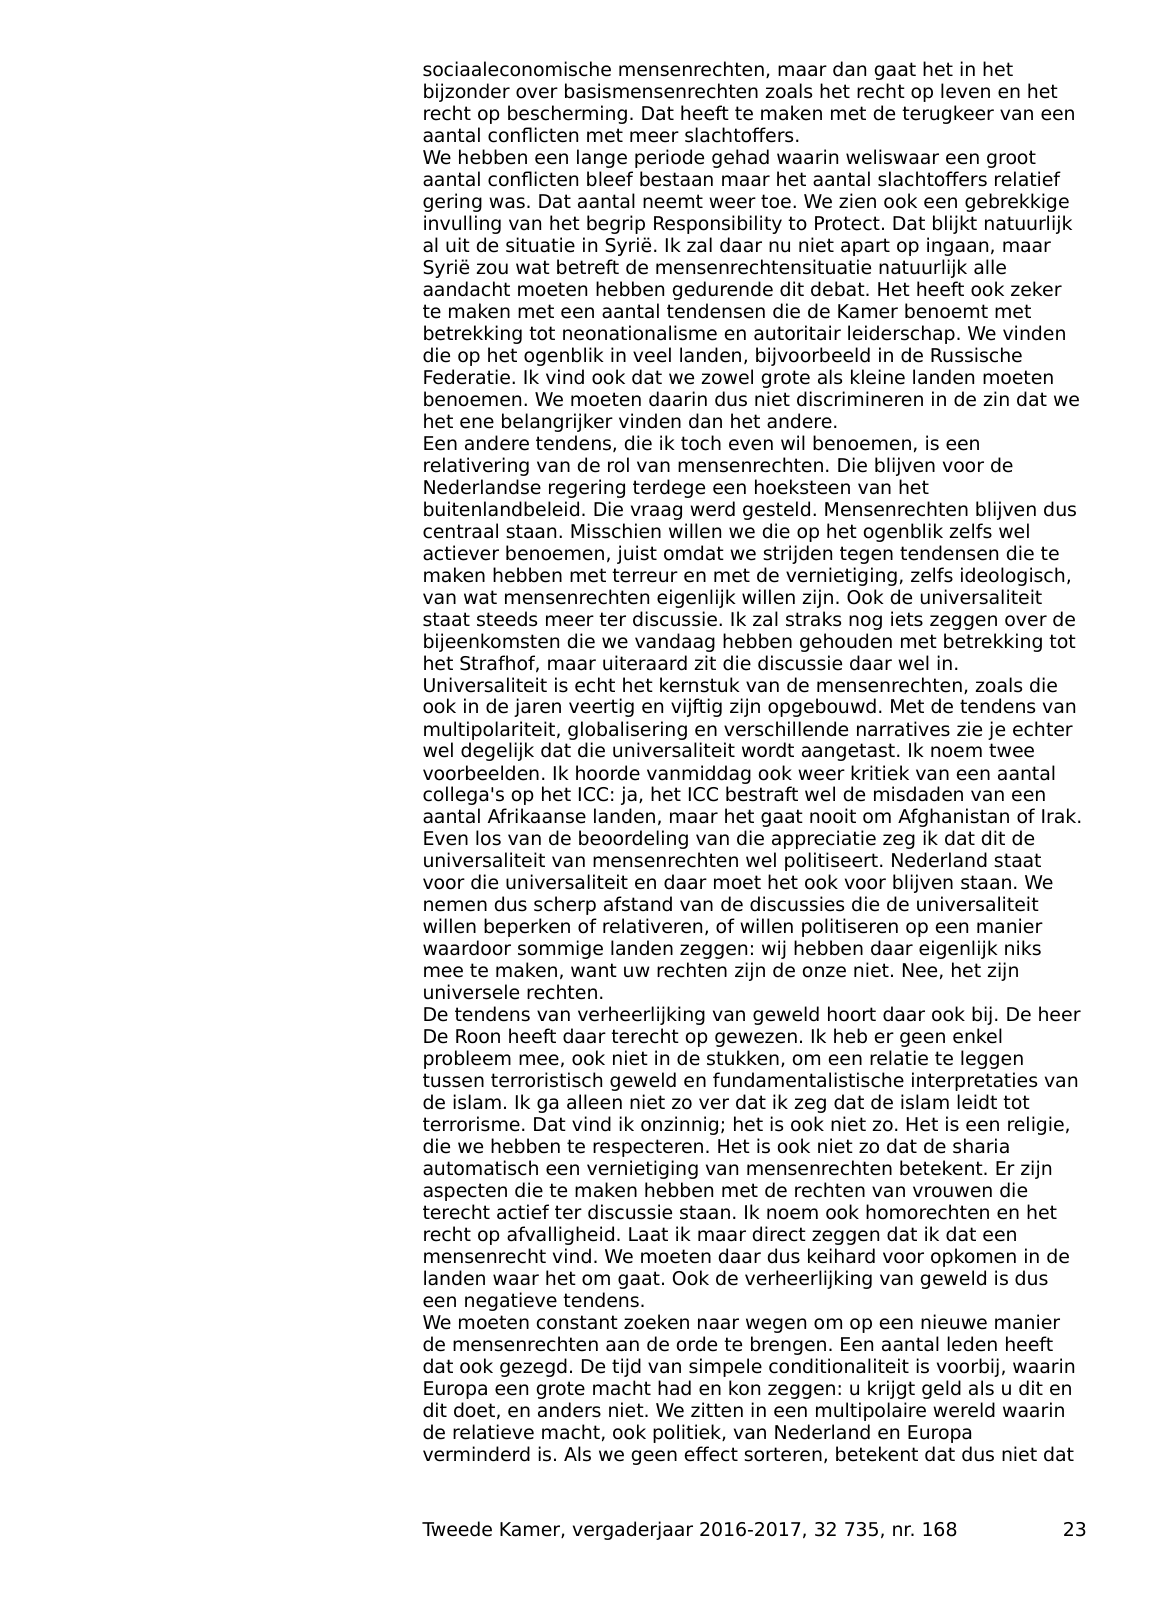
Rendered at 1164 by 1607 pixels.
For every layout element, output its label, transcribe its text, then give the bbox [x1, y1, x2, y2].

text sociaaleconomische mensenrechten, maar dan gaat het in het bijzonder over basismensenrechten zoals het recht op leven en het recht op bescherming. Dat heeft te maken met de terugkeer van een aantal conflicten met meer slachtoffers. [422, 59, 1087, 147]
text Een andere tendens, die ik toch even wil benoemen, is een relativering van de rol van mensenrechten. Die blijven voor de Nederlandse regering terdege een hoeksteen van het buitenlandbeleid. Die vraag werd gesteld. Mensenrechten blijven dus centraal staan. Misschien willen we die op het ogenblik zelfs wel actiever benoemen, juist omdat we strijden tegen tendensen die te maken hebben met terreur en met de vernietiging, zelfs ideologisch, van wat mensenrechten eigenlijk willen zijn. Ook de universaliteit staat steeds meer ter discussie. Ik zal straks nog iets zeggen over de bijeenkomsten die we vandaag hebben gehouden met betrekking tot het Strafhof, maar uiteraard zit die discussie daar wel in. Universaliteit is echt het kernstuk van de mensenrechten, zoals die ook in de jaren veertig en vijftig zijn opgebouwd. Met de tendens van multipolariteit, globalisering en verschillende narratives zie je echter wel degelijk dat die universaliteit wordt aangetast. Ik noem twee voorbeelden. Ik hoorde vanmiddag ook weer kritiek van een aantal collega's op het ICC: ja, het ICC bestraft wel de misdaden van een aantal Afrikaanse landen, maar het gaat nooit om Afghanistan of Irak. Even los van de beoordeling van die appreciatie zeg ik dat dit de universaliteit van mensenrechten wel politiseert. Nederland staat voor die universaliteit en daar moet het ook voor blijven staan. We nemen dus scherp afstand van de discussies die de universaliteit willen beperken of relativeren, of willen politiseren op een manier waardoor sommige landen zeggen: wij hebben daar eigenlijk niks mee te maken, want uw rechten zijn de onze niet. Nee, het zijn universele rechten. [422, 433, 1087, 1004]
text De tendens van verheerlijking van geweld hoort daar ook bij. De heer De Roon heeft daar terecht op gewezen. Ik heb er geen enkel probleem mee, ook niet in de stukken, om een relatie te leggen tussen terroristisch geweld en fundamentalistische interpretaties van de islam. Ik ga alleen niet zo ver dat ik zeg dat de islam leidt tot terrorisme. Dat vind ik onzinnig; het is ook niet zo. Het is een religie, die we hebben te respecteren. Het is ook niet zo dat de sharia automatisch een vernietiging van mensenrechten betekent. Er zijn aspecten die te maken hebben met de rechten van vrouwen die terecht actief ter discussie staan. Ik noem ook homorechten en het recht op afvalligheid. Laat ik maar direct zeggen dat ik dat een mensenrecht vind. We moeten daar dus keihard voor opkomen in de landen waar het om gaat. Ook de verheerlijking van geweld is dus een negatieve tendens. [422, 1004, 1087, 1312]
text We moeten constant zoeken naar wegen om op een nieuwe manier de mensenrechten aan de orde te brengen. Een aantal leden heeft dat ook gezegd. De tijd van simpele conditionaliteit is voorbij, waarin Europa een grote macht had en kon zeggen: u krijgt geld als u dit en dit doet, en anders niet. We zitten in een multipolaire wereld waarin de relatieve macht, ook politiek, van Nederland en Europa verminderd is. Als we geen effect sorteren, betekent dat dus niet dat [422, 1312, 1087, 1466]
text We hebben een lange periode gehad waarin weliswaar een groot aantal conflicten bleef bestaan maar het aantal slachtoffers relatief gering was. Dat aantal neemt weer toe. We zien ook een gebrekkige invulling van het begrip Responsibility to Protect. Dat blijkt natuurlijk al uit de situatie in Syrië. Ik zal daar nu niet apart op ingaan, maar Syrië zou wat betreft de mensenrechtensituatie natuurlijk alle aandacht moeten hebben gedurende dit debat. Het heeft ook zeker te maken met een aantal tendensen die de Kamer benoemt met betrekking tot neonationalisme en autoritair leiderschap. We vinden die op het ogenblik in veel landen, bijvoorbeeld in de Russische Federatie. Ik vind ook dat we zowel grote als kleine landen moeten benoemen. We moeten daarin dus niet discrimineren in de zin dat we het ene belangrijker vinden dan het andere. [422, 147, 1087, 433]
